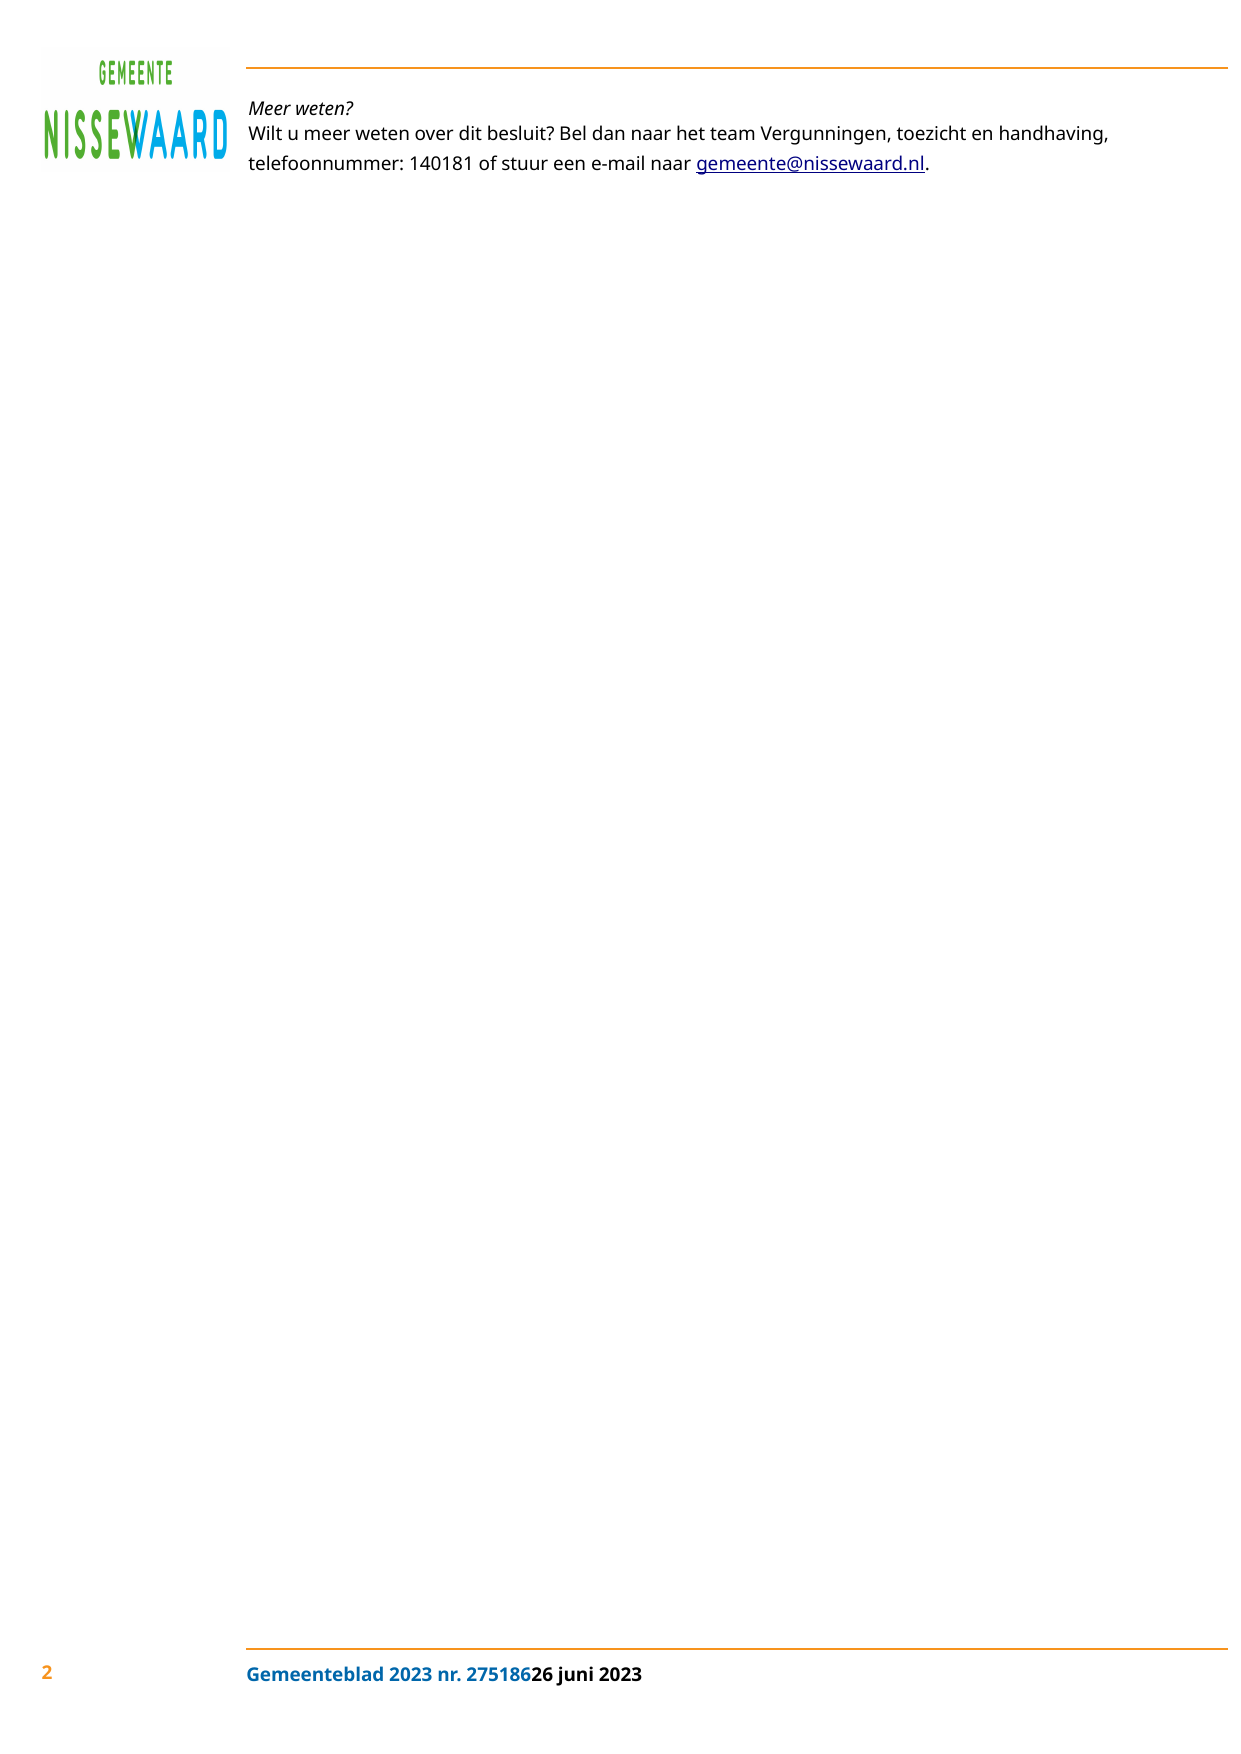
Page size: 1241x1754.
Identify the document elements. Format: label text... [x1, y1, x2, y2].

picture [41, 47, 231, 172]
text Wilt u meer weten over dit besluit? Bel dan naar het team Vergunningen, toezicht en handhaving, telefoonnummer: 140181 of stuur een e-mail naar gemeente@nissewaard.nl. [248, 121, 1152, 176]
text Meer weten? [248, 95, 1152, 121]
